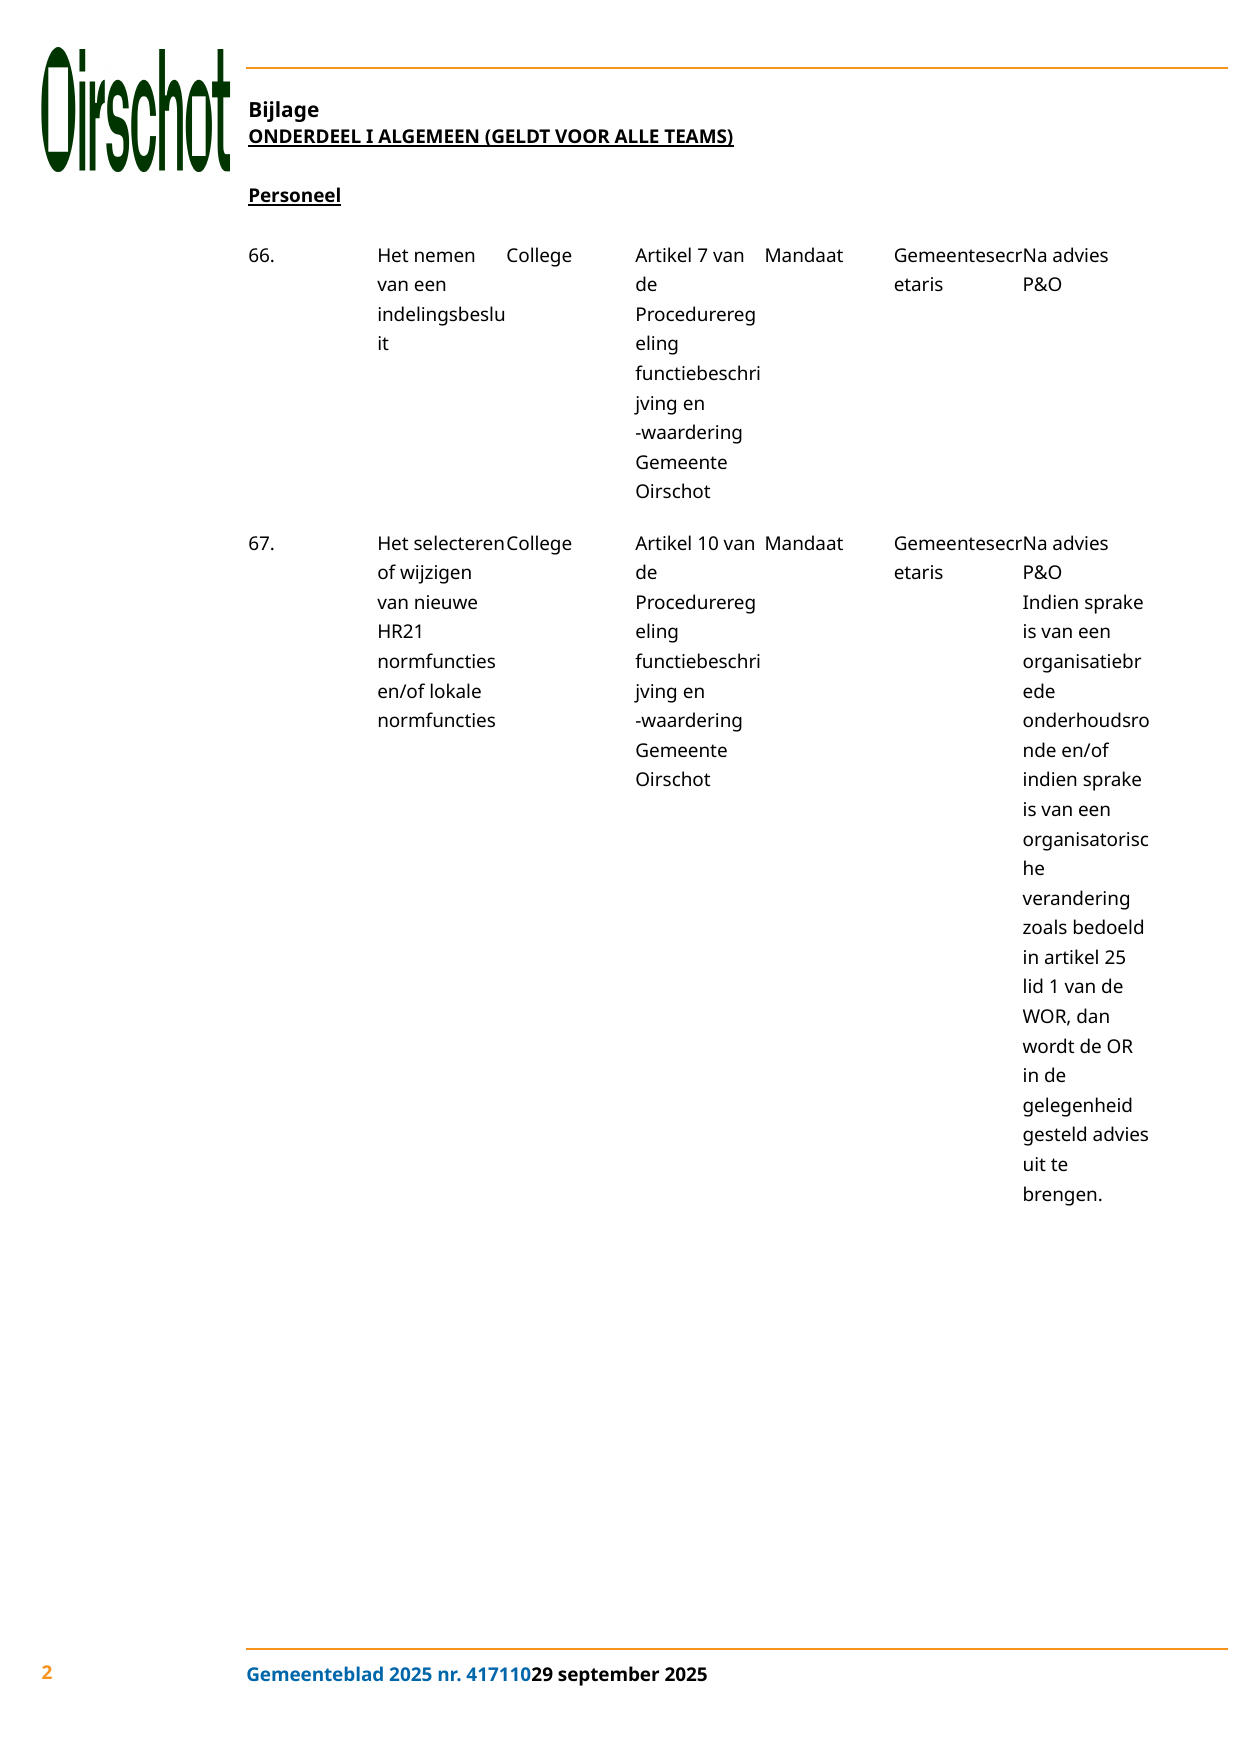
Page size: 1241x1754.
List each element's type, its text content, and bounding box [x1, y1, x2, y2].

text ONDERDEEL I ALGEMEEN (GELDT VOOR ALLE TEAMS) [248, 123, 1152, 149]
text Personeel [248, 182, 1152, 208]
table_header Mandaat [764, 242, 893, 504]
table_header Na advies P&O [1023, 242, 1152, 504]
table_cell Na advies P&O Indien sprake is van een organisatiebrede onderhoudsronde en/of indien sprake is van een organisatorische verandering zoals bedoeld in artikel 25 lid 1 van de WOR, dan wordt de OR in de gelegenheid gesteld advies uit te brengen. [1023, 530, 1152, 1206]
table_cell [248, 504, 377, 530]
table_cell 67. [248, 530, 377, 1206]
table_cell Het selecteren of wijzigen van nieuwe HR21 normfuncties en/of lokale normfuncties [377, 530, 506, 1206]
table_cell Artikel 10 van de Procedureregeling functiebeschrijving en -waardering Gemeente Oirschot [635, 530, 764, 1206]
table_cell Gemeentesecretaris [894, 530, 1022, 1206]
picture [41, 47, 231, 172]
table_cell College [506, 530, 635, 1206]
table_cell [1023, 504, 1152, 530]
table_cell [635, 504, 764, 530]
table_header College [506, 242, 635, 504]
table_cell [764, 504, 893, 530]
table_header Gemeentesecretaris [894, 242, 1022, 504]
table_cell [506, 504, 635, 530]
table_header Het nemen van een indelingsbesluit [377, 242, 506, 504]
table_header 66. [248, 242, 377, 504]
text Bijlage [248, 95, 1152, 123]
table_cell [894, 504, 1022, 530]
table_header Artikel 7 van de Procedureregeling functiebeschrijving en -waardering Gemeente Oirschot [635, 242, 764, 504]
table_cell Mandaat [764, 530, 893, 1206]
table_cell [377, 504, 506, 530]
